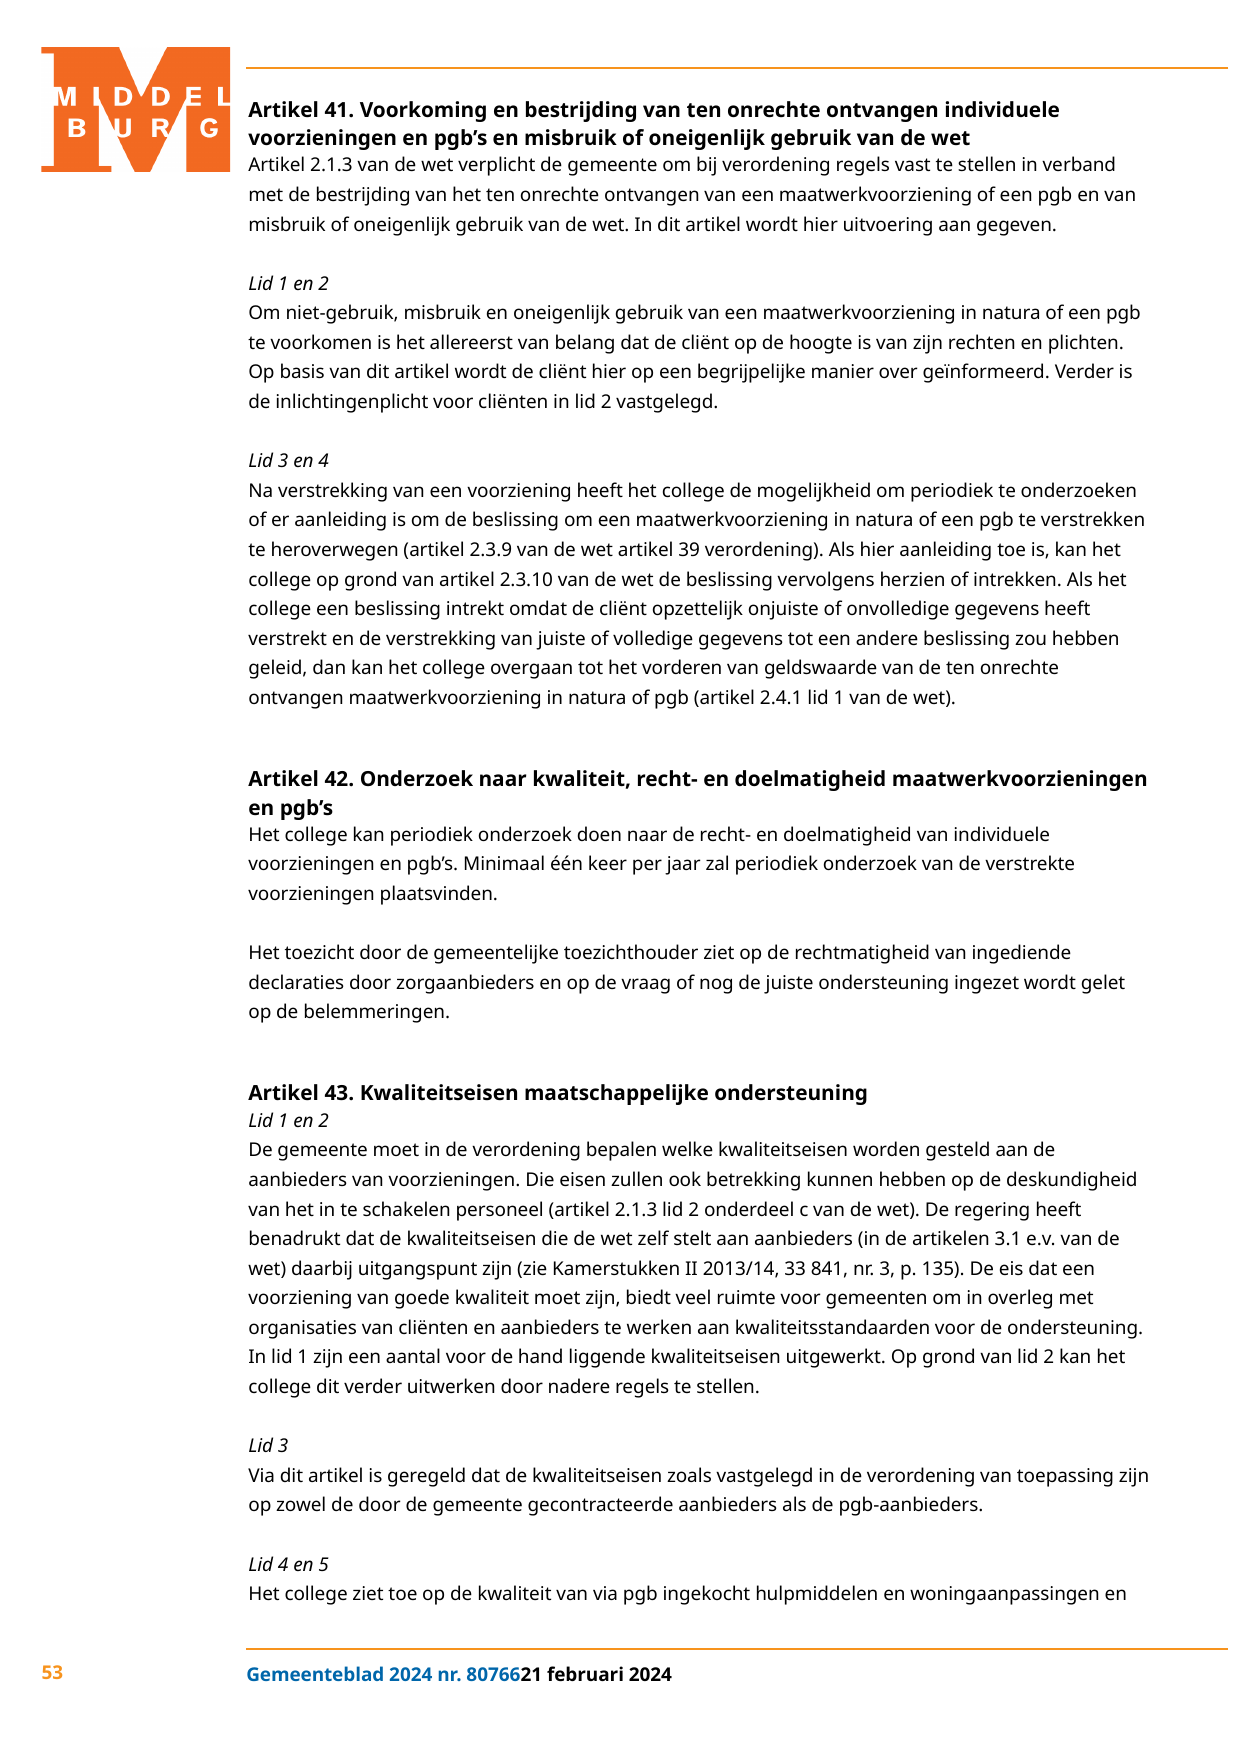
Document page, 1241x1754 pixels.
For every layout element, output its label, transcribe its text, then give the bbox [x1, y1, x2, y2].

text Het toezicht door de gemeentelijke toezichthouder ziet op de rechtmatigheid van ingediende declaraties door zorgaanbieders en op de vraag of nog de juiste ondersteuning ingezet wordt gelet op de belemmeringen. [248, 939, 1152, 1024]
text Om niet-gebruik, misbruik en oneigenlijk gebruik van een maatwerkvoorziening in natura of een pgb te voorkomen is het allereerst van belang dat de cliënt op de hoogte is van zijn rechten en plichten. Op basis van dit artikel wordt de cliënt hier op een begrijpelijke manier over geïnformeerd. Verder is de inlichtingenplicht voor cliënten in lid 2 vastgelegd. [248, 299, 1152, 414]
text Artikel 41. Voorkoming en bestrijding van ten onrechte ontvangen individuele voorzieningen en pgb’s en misbruik of oneigenlijk gebruik van de wet [248, 95, 1152, 152]
text De gemeente moet in de verordening bepalen welke kwaliteitseisen worden gesteld aan de aanbieders van voorzieningen. Die eisen zullen ook betrekking kunnen hebben op de deskundigheid van het in te schakelen personeel (artikel 2.1.3 lid 2 onderdeel c van de wet). De regering heeft benadrukt dat de kwaliteitseisen die de wet zelf stelt aan aanbieders (in de artikelen 3.1 e.v. van de wet) daarbij uitgangspunt zijn (zie Kamerstukken II 2013/14, 33 841, nr. 3, p. 135). De eis dat een voorziening van goede kwaliteit moet zijn, biedt veel ruimte voor gemeenten om in overleg met organisaties van cliënten en aanbieders te werken aan kwaliteitsstandaarden voor de ondersteuning. [248, 1137, 1152, 1340]
text Lid 1 en 2 [248, 1107, 1152, 1133]
text Lid 3 en 4 [248, 447, 1152, 473]
text Artikel 42. Onderzoek naar kwaliteit, recht- en doelmatigheid maatwerkvoorzieningen en pgb’s [248, 764, 1152, 821]
text Het college kan periodiek onderzoek doen naar de recht- en doelmatigheid van individuele voorzieningen en pgb’s. Minimaal één keer per jaar zal periodiek onderzoek van de verstrekte voorzieningen plaatsvinden. [248, 821, 1152, 906]
text Artikel 2.1.3 van de wet verplicht de gemeente om bij verordening regels vast te stellen in verband met de bestrijding van het ten onrechte ontvangen van een maatwerkvoorziening of een pgb en van misbruik of oneigenlijk gebruik van de wet. In dit artikel wordt hier uitvoering aan gegeven. [248, 152, 1152, 237]
text In lid 1 zijn een aantal voor de hand liggende kwaliteitseisen uitgewerkt. Op grond van lid 2 kan het college dit verder uitwerken door nadere regels te stellen. [248, 1344, 1152, 1399]
text Na verstrekking van een voorziening heeft het college de mogelijkheid om periodiek te onderzoeken of er aanleiding is om de beslissing om een maatwerkvoorziening in natura of een pgb te verstrekken te heroverwegen (artikel 2.3.9 van de wet artikel 39 verordening). Als hier aanleiding toe is, kan het college op grond van artikel 2.3.10 van de wet de beslissing vervolgens herzien of intrekken. Als het college een beslissing intrekt omdat de cliënt opzettelijk onjuiste of onvolledige gegevens heeft verstrekt en de verstrekking van juiste of volledige gegevens tot een andere beslissing zou hebben geleid, dan kan het college overgaan tot het vorderen van geldswaarde van de ten onrechte ontvangen maatwerkvoorziening in natura of pgb (artikel 2.4.1 lid 1 van de wet). [248, 477, 1152, 710]
picture [41, 47, 231, 172]
text Via dit artikel is geregeld dat de kwaliteitseisen zoals vastgelegd in de verordening van toepassing zijn op zowel de door de gemeente gecontracteerde aanbieders als de pgb-aanbieders. [248, 1462, 1152, 1517]
text Het college ziet toe op de kwaliteit van via pgb ingekocht hulpmiddelen en woningaanpassingen en [248, 1580, 1152, 1606]
text Lid 1 en 2 [248, 270, 1152, 296]
text Artikel 43. Kwaliteitseisen maatschappelijke ondersteuning [248, 1078, 1152, 1107]
text Lid 4 en 5 [248, 1551, 1152, 1576]
text Lid 3 [248, 1432, 1152, 1458]
